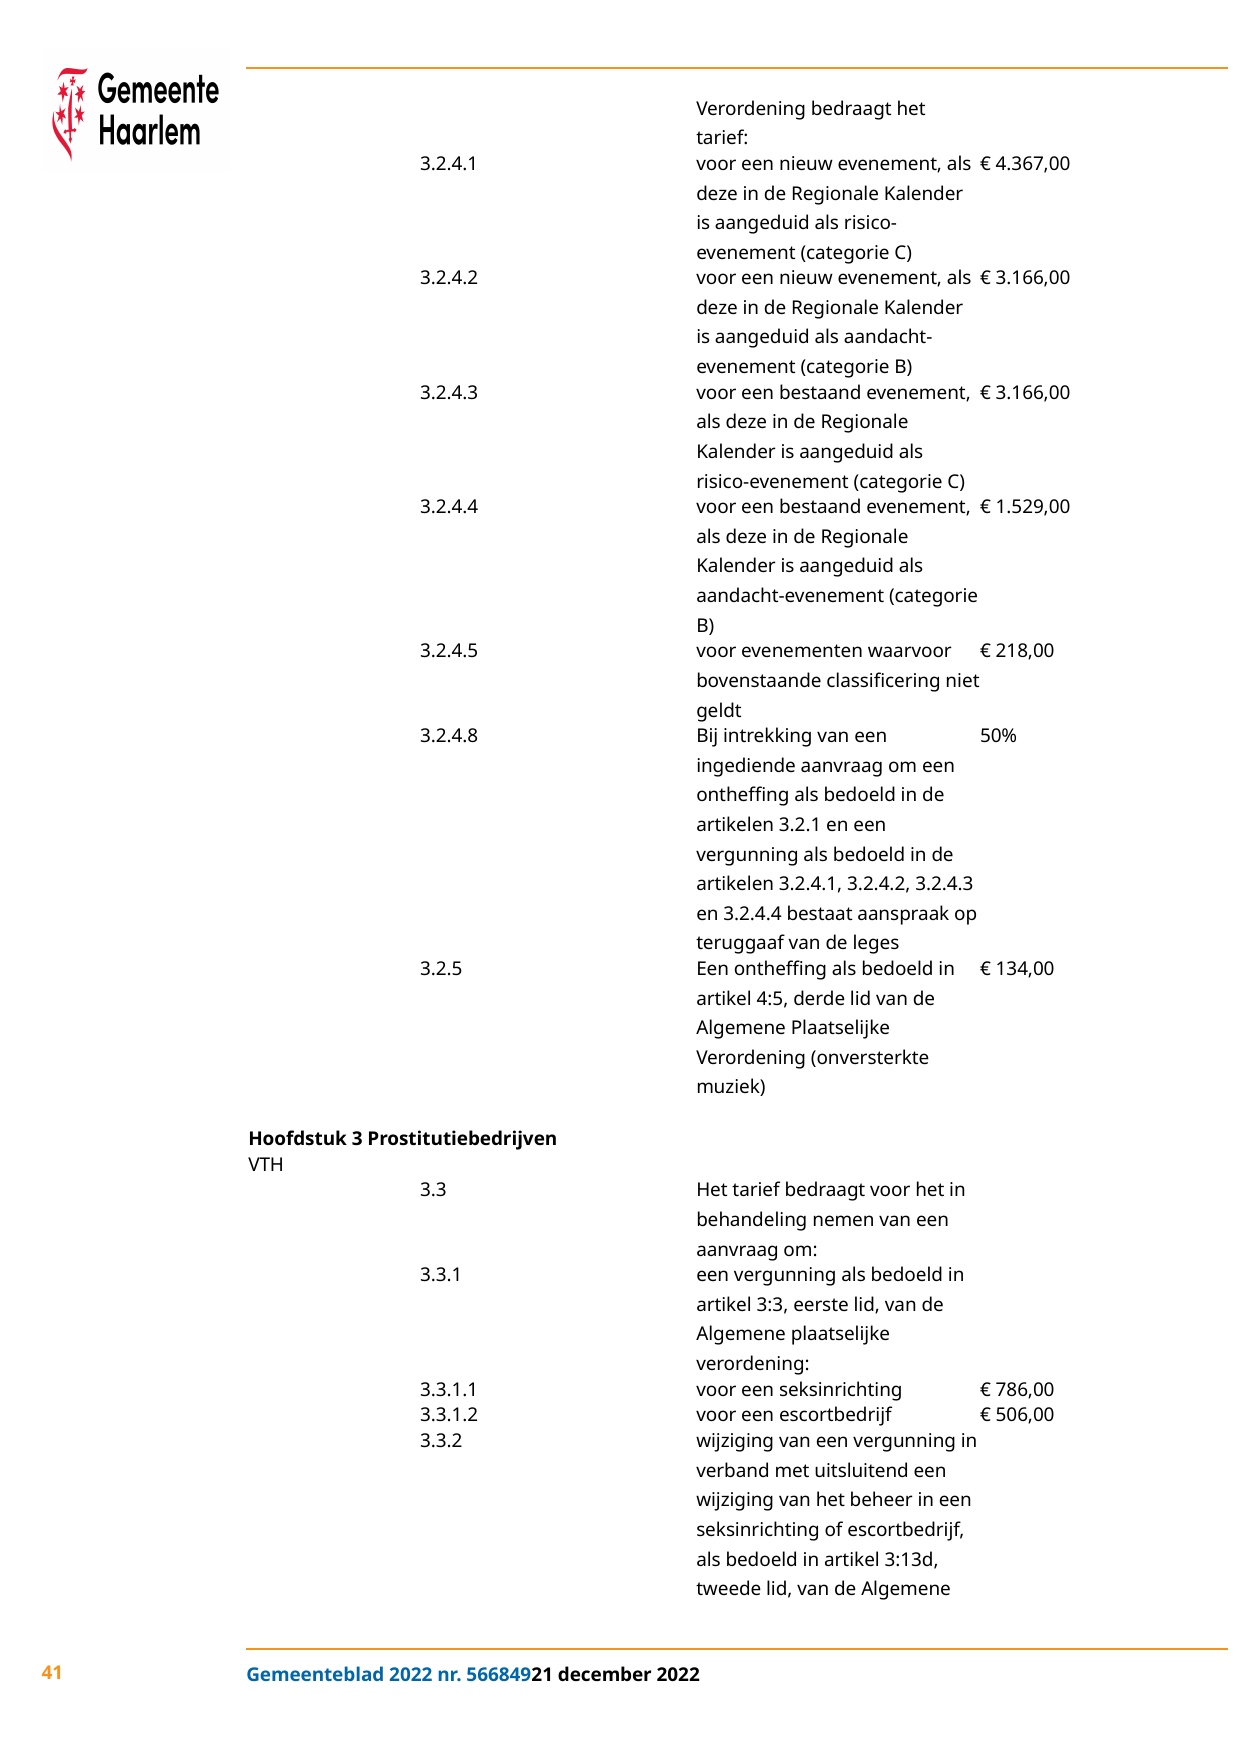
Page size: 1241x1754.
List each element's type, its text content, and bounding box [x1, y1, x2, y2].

table_cell € 3.166,00 [980, 379, 1152, 493]
table_cell 3.2.4.1 [420, 150, 696, 264]
table_cell [248, 638, 420, 722]
table_cell voor een nieuw evenement, als deze in de Regionale Kalender is aangeduid als risico-evenement (categorie C) [696, 150, 980, 264]
table_cell € 134,00 [980, 955, 1152, 1099]
table_cell voor een seksinrichting [696, 1376, 980, 1402]
table_cell [248, 150, 420, 264]
table_cell [696, 1151, 980, 1177]
table_cell [980, 1428, 1152, 1601]
table_cell [248, 1177, 420, 1261]
table_cell 3.2.4.8 [420, 723, 696, 955]
table_cell € 786,00 [980, 1376, 1152, 1402]
table_cell 3.3.1.1 [420, 1376, 696, 1402]
table_cell [248, 379, 420, 493]
picture [41, 47, 231, 172]
table_cell € 3.166,00 [980, 265, 1152, 379]
table_cell wijziging van een vergunning in verband met uitsluitend een wijziging van het beheer in een seksinrichting of escortbedrijf, als bedoeld in artikel 3:13d, tweede lid, van de Algemene [696, 1428, 980, 1601]
table_cell [248, 1402, 420, 1427]
table_cell € 218,00 [980, 638, 1152, 722]
table_cell [248, 1376, 420, 1402]
table_cell € 506,00 [980, 1402, 1152, 1427]
table_cell € 1.529,00 [980, 494, 1152, 638]
table_cell [248, 1428, 420, 1601]
table_cell [248, 1099, 420, 1125]
table_cell voor een nieuw evenement, als deze in de Regionale Kalender is aangeduid als aandacht-evenement (categorie B) [696, 265, 980, 379]
table_cell [248, 494, 420, 638]
table_cell 3.2.4.4 [420, 494, 696, 638]
table_cell Verordening bedraagt het tarief: [696, 95, 980, 150]
table_cell [420, 95, 696, 150]
table_cell voor een bestaand evenement, als deze in de Regionale Kalender is aangeduid als risico-evenement (categorie C) [696, 379, 980, 493]
table_cell Bij intrekking van een ingediende aanvraag om een ontheffing als bedoeld in de artikelen 3.2.1 en een vergunning als bedoeld in de artikelen 3.2.4.1, 3.2.4.2, 3.2.4.3 en 3.2.4.4 bestaat aanspraak op teruggaaf van de leges [696, 723, 980, 955]
table_cell voor een escortbedrijf [696, 1402, 980, 1427]
table_cell voor evenementen waarvoor bovenstaande classificering niet geldt [696, 638, 980, 722]
table_cell 3.2.4.2 [420, 265, 696, 379]
table_cell [980, 1177, 1152, 1261]
table_cell [980, 1151, 1152, 1177]
table_cell 3.3.2 [420, 1428, 696, 1601]
table_cell [696, 1099, 980, 1125]
table_cell 3.3 [420, 1177, 696, 1261]
table_cell voor een bestaand evenement, als deze in de Regionale Kalender is aangeduid als aandacht-evenement (categorie B) [696, 494, 980, 638]
table_cell [248, 955, 420, 1099]
table_cell 3.2.4.3 [420, 379, 696, 493]
table_cell [248, 95, 420, 150]
table_cell VTH [248, 1151, 420, 1177]
table_cell [980, 1099, 1152, 1125]
table_cell Hoofdstuk 3 Prostitutiebedrijven [248, 1125, 1152, 1151]
table_cell [420, 1099, 696, 1125]
table_cell [248, 1261, 420, 1376]
table_cell 50% [980, 723, 1152, 955]
table_cell een vergunning als bedoeld in artikel 3:3, eerste lid, van de Algemene plaatselijke verordening: [696, 1261, 980, 1376]
table_cell 3.2.4.5 [420, 638, 696, 722]
table_cell 3.3.1 [420, 1261, 696, 1376]
table_cell [980, 1261, 1152, 1376]
table_cell [248, 265, 420, 379]
table_cell [420, 1151, 696, 1177]
table_cell [980, 95, 1152, 150]
table_cell Het tarief bedraagt voor het in behandeling nemen van een aanvraag om: [696, 1177, 980, 1261]
table_cell [248, 723, 420, 955]
table_cell 3.2.5 [420, 955, 696, 1099]
table_cell Een ontheffing als bedoeld in artikel 4:5, derde lid van de Algemene Plaatselijke Verordening (onversterkte muziek) [696, 955, 980, 1099]
table_cell € 4.367,00 [980, 150, 1152, 264]
table_cell 3.3.1.2 [420, 1402, 696, 1427]
